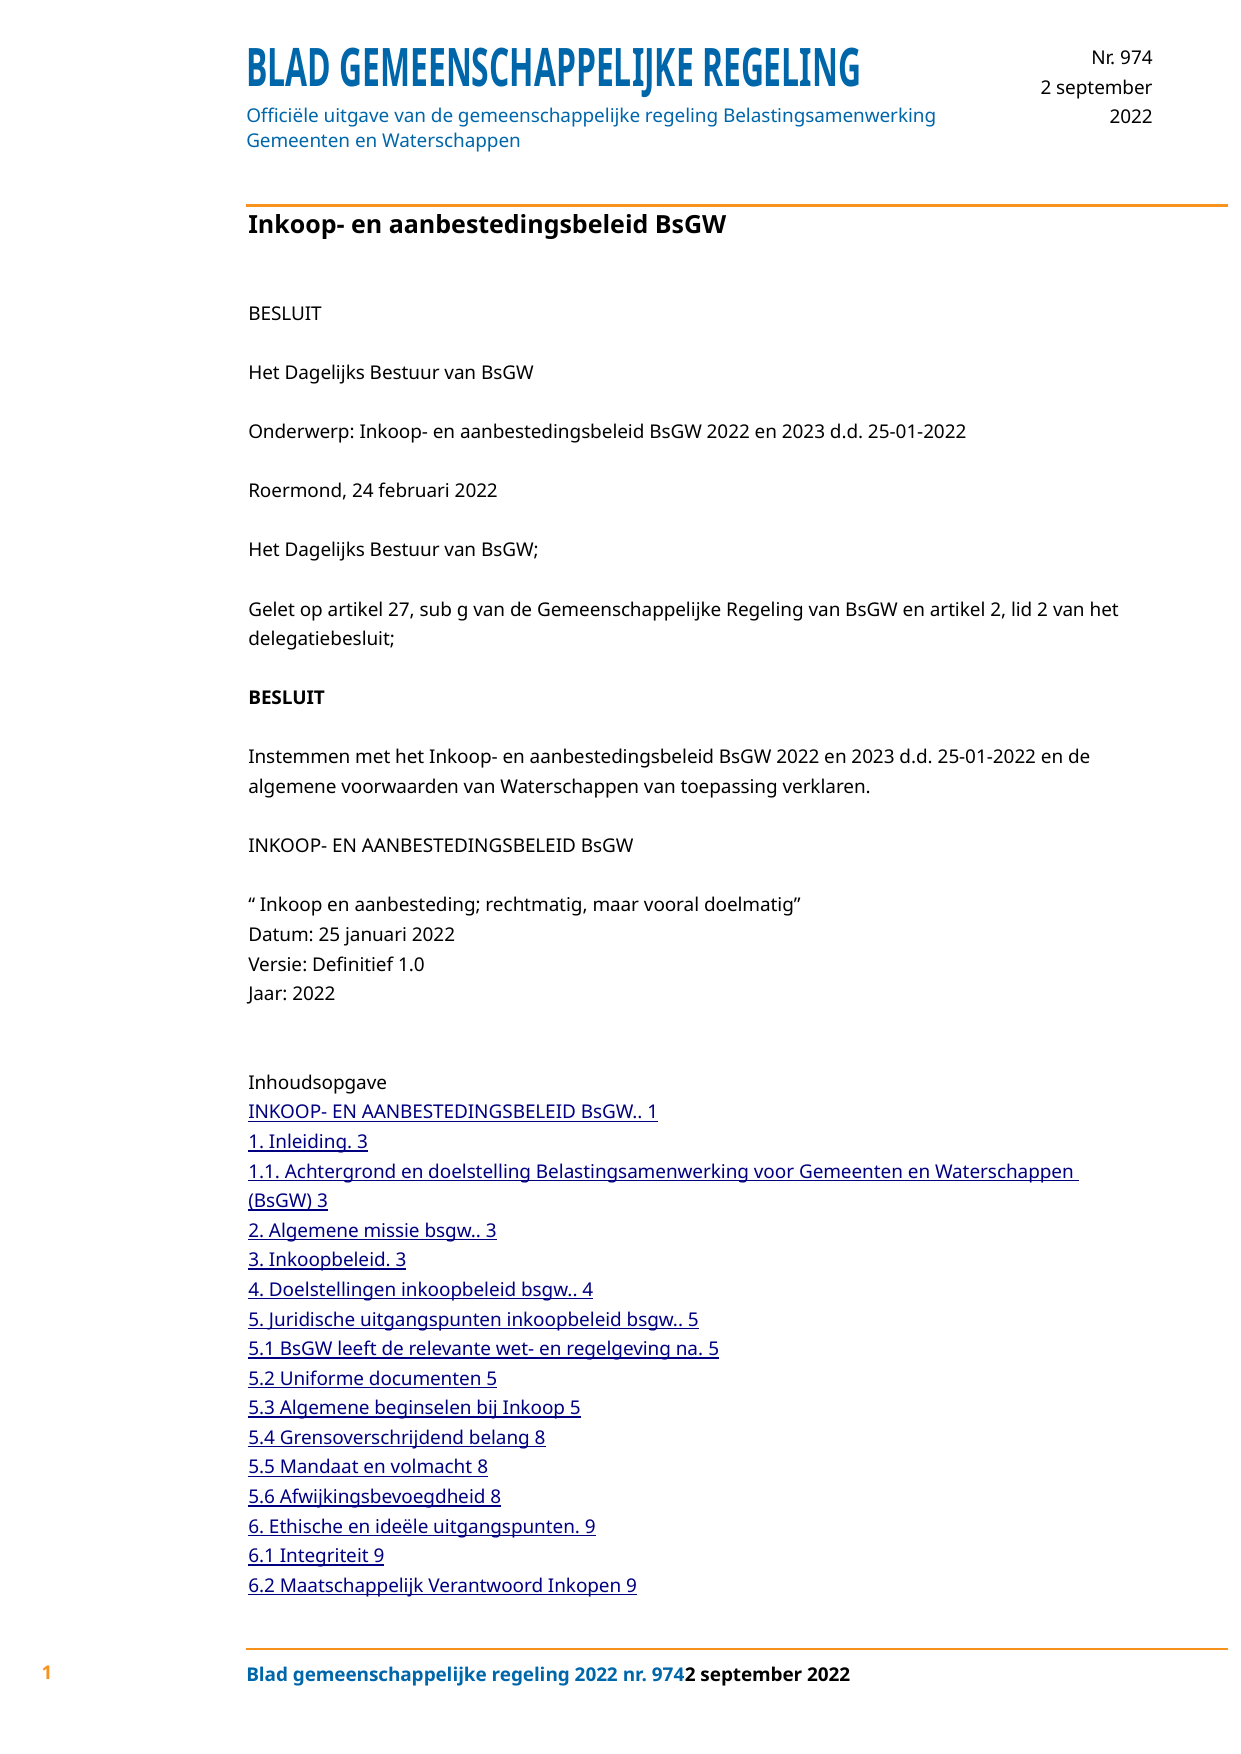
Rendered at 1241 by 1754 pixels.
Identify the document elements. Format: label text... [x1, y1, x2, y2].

text INKOOP- EN AANBESTEDINGSBELEID BsGW.. 1 [248, 1099, 1152, 1124]
text Roermond, 24 februari 2022 [248, 477, 1152, 503]
text 5. Juridische uitgangspunten inkoopbeleid bsgw.. 5 [248, 1306, 1152, 1331]
text 6. Ethische en ideële uitgangspunten. 9 [248, 1513, 1152, 1538]
text 6.2 Maatschappelijk Verantwoord Inkopen 9 [248, 1572, 1152, 1598]
text Instemmen met het Inkoop- en aanbestedingsbeleid BsGW 2022 en 2023 d.d. 25-01-2022 en de algemene voorwaarden van Waterschappen van toepassing verklaren. [248, 744, 1152, 799]
text Het Dagelijks Bestuur van BsGW [248, 359, 1152, 385]
text 5.1 BsGW leeft de relevante wet- en regelgeving na. 5 [248, 1335, 1152, 1361]
text Het Dagelijks Bestuur van BsGW; [248, 537, 1152, 562]
text Onderwerp: Inkoop- en aanbestedingsbeleid BsGW 2022 en 2023 d.d. 25-01-2022 [248, 418, 1152, 444]
picture [41, 47, 231, 172]
text Inkoop- en aanbestedingsbeleid BsGW [248, 207, 1152, 241]
text BESLUIT [248, 300, 1152, 326]
text 5.3 Algemene beginselen bij Inkoop 5 [248, 1394, 1152, 1420]
text 4. Doelstellingen inkoopbeleid bsgw.. 4 [248, 1276, 1152, 1302]
text Datum: 25 januari 2022 [248, 921, 1152, 947]
text 2. Algemene missie bsgw.. 3 [248, 1217, 1152, 1243]
text “ Inkoop en aanbesteding; rechtmatig, maar vooral doelmatig” [248, 892, 1152, 917]
text 3. Inkoopbeleid. 3 [248, 1247, 1152, 1272]
text 5.5 Mandaat en volmacht 8 [248, 1454, 1152, 1479]
text 1.1. Achtergrond en doelstelling Belastingsamenwerking voor Gemeenten en Waterschappen (BsGW) 3 [248, 1158, 1152, 1213]
text Inhoudsopgave [248, 1069, 1152, 1095]
text Jaar: 2022 [248, 980, 1152, 1006]
text BESLUIT [248, 684, 1152, 710]
text Versie: Definitief 1.0 [248, 951, 1152, 976]
text 5.6 Afwijkingsbevoegdheid 8 [248, 1483, 1152, 1509]
text 6.1 Integriteit 9 [248, 1542, 1152, 1568]
text Gelet op artikel 27, sub g van de Gemeenschappelijke Regeling van BsGW en artikel 2, lid 2 van het delegatiebesluit; [248, 596, 1152, 651]
text 5.4 Grensoverschrijdend belang 8 [248, 1424, 1152, 1450]
text INKOOP- EN AANBESTEDINGSBELEID BsGW [248, 832, 1152, 858]
text 1. Inleiding. 3 [248, 1128, 1152, 1154]
text 5.2 Uniforme documenten 5 [248, 1365, 1152, 1391]
